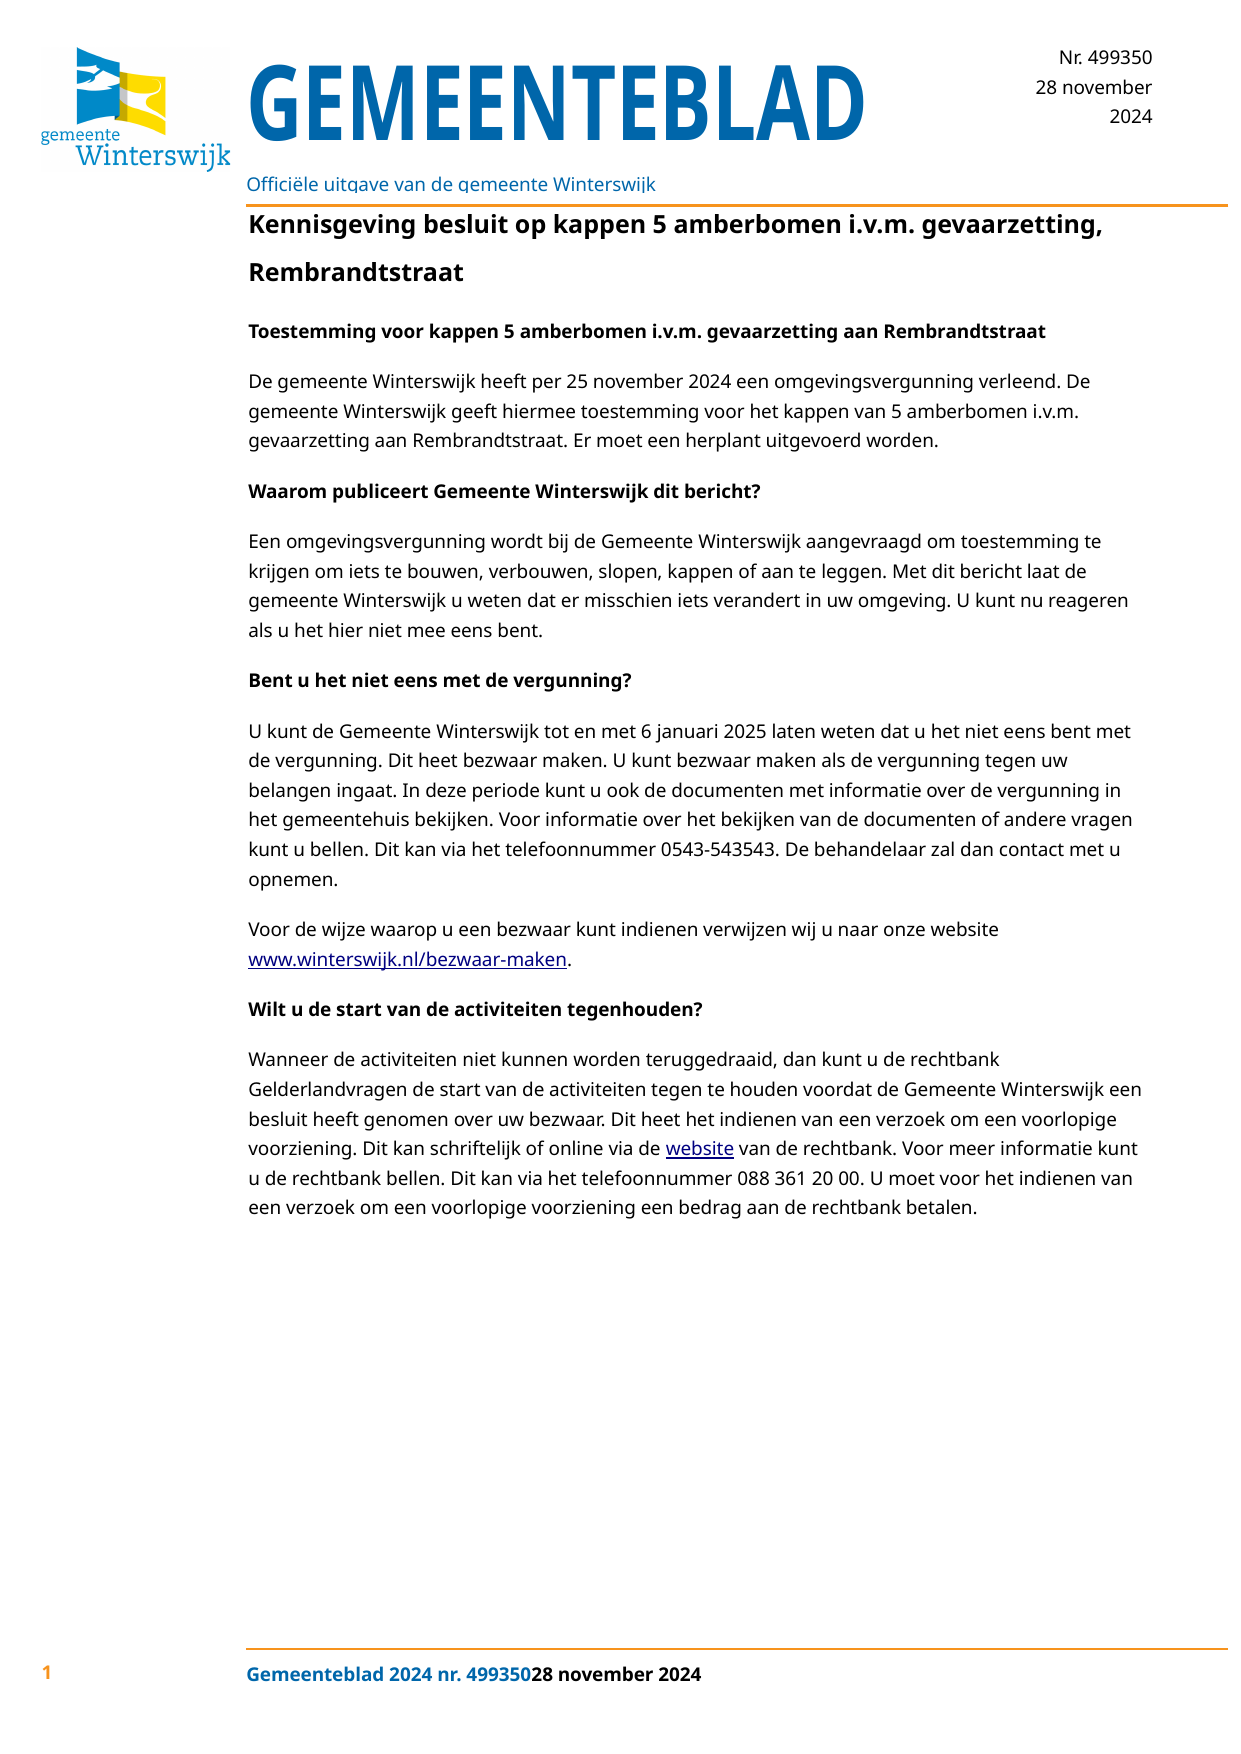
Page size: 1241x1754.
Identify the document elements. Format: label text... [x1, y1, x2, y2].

text Wilt u de start van de activiteiten tegenhouden? [248, 996, 1152, 1022]
text Bent u het niet eens met de vergunning? [248, 667, 1152, 693]
text De gemeente Winterswijk heeft per 25 november 2024 een omgevingsvergunning verleend. De gemeente Winterswijk geeft hiermee toestemming voor het kappen van 5 amberbomen i.v.m. gevaarzetting aan Rembrandtstraat. Er moet een herplant uitgevoerd worden. [248, 368, 1152, 453]
picture [225, 153, 231, 162]
text Toestemming voor kappen 5 amberbomen i.v.m. gevaarzetting aan Rembrandtstraat [248, 318, 1152, 344]
text Kennisgeving besluit op kappen 5 amberbomen i.v.m. gevaarzetting, Rembrandtstraat [248, 207, 1152, 288]
text Waarom publiceert Gemeente Winterswijk dit bericht? [248, 478, 1152, 504]
text Een omgevingsvergunning wordt bij de Gemeente Winterswijk aangevraagd om toestemming te krijgen om iets te bouwen, verbouwen, slopen, kappen of aan te leggen. Met dit bericht laat de gemeente Winterswijk u weten dat er misschien iets verandert in uw omgeving. U kunt nu reageren als u het hier niet mee eens bent. [248, 528, 1152, 643]
text Voor de wijze waarop u een bezwaar kunt indienen verwijzen wij u naar onze website www.winterswijk.nl/bezwaar-maken. [248, 916, 1152, 972]
picture [41, 47, 231, 172]
text U kunt de Gemeente Winterswijk tot en met 6 januari 2025 laten weten dat u het niet eens bent met de vergunning. Dit heet bezwaar maken. U kunt bezwaar maken als de vergunning tegen uw belangen ingaat. In deze periode kunt u ook de documenten met informatie over de vergunning in het gemeentehuis bekijken. Voor informatie over het bekijken van de documenten of andere vragen kunt u bellen. Dit kan via het telefoonnummer 0543-543543. De behandelaar zal dan contact met u opnemen. [248, 718, 1152, 892]
text Wanneer de activiteiten niet kunnen worden teruggedraaid, dan kunt u de rechtbank Gelderlandvragen de start van de activiteiten tegen te houden voordat de Gemeente Winterswijk een besluit heeft genomen over uw bezwaar. Dit heet het indienen van een verzoek om een voorlopige voorziening. Dit kan schriftelijk of online via de website van de rechtbank. Voor meer informatie kunt u de rechtbank bellen. Dit kan via het telefoonnummer 088 361 20 00. U moet voor het indienen van een verzoek om een voorlopige voorziening een bedrag aan de rechtbank betalen. [248, 1047, 1152, 1220]
